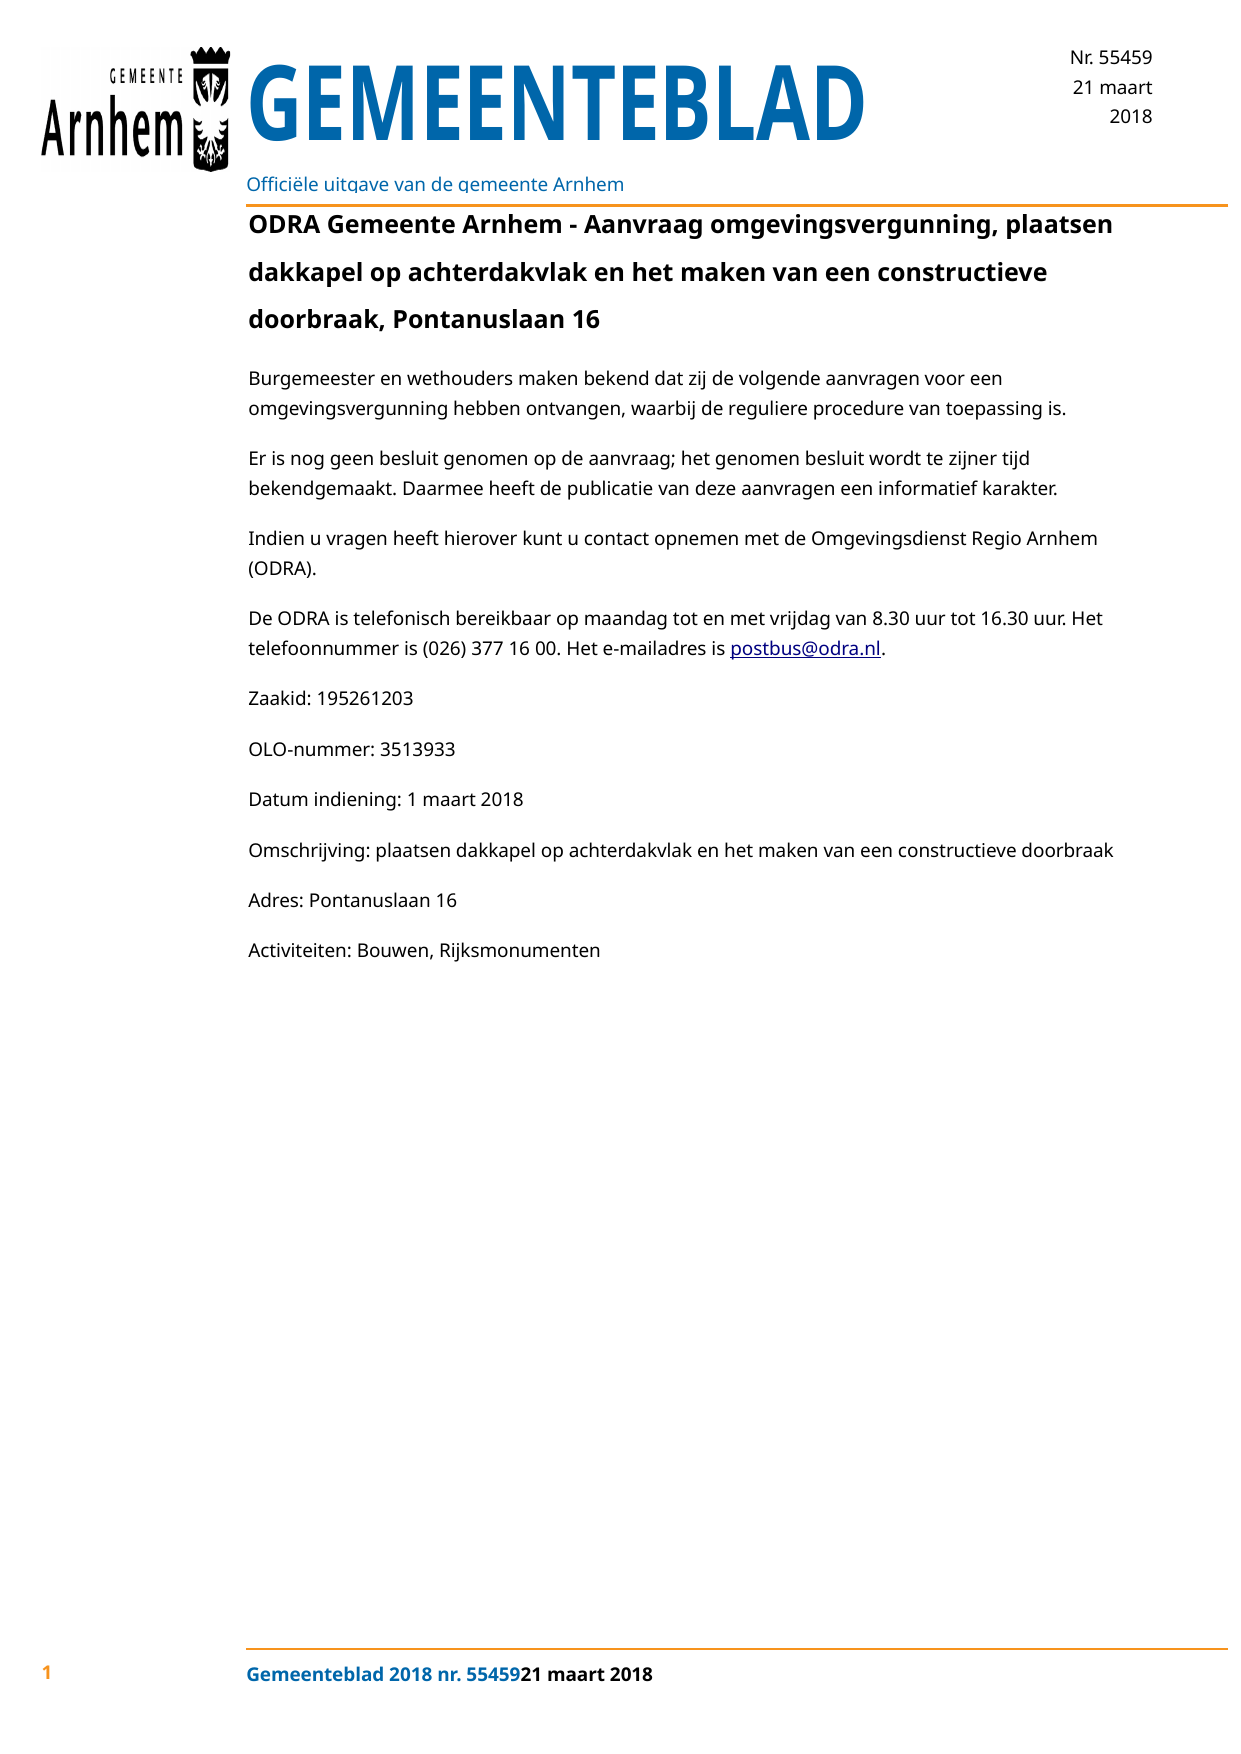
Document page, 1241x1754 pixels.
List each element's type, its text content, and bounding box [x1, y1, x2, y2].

text OLO-nummer: 3513933 [248, 736, 1152, 762]
text Activiteiten: Bouwen, Rijksmonumenten [248, 938, 1152, 963]
text Burgemeester en wethouders maken bekend dat zij de volgende aanvragen voor een omgevingsvergunning hebben ontvangen, waarbij de reguliere procedure van toepassing is. [248, 366, 1152, 421]
text Omschrijving: plaatsen dakkapel op achterdakvlak en het maken van een constructieve doorbraak [248, 837, 1152, 862]
text Er is nog geen besluit genomen op de aanvraag; het genomen besluit wordt te zijner tijd bekendgemaakt. Daarmee heeft de publicatie van deze aanvragen een informatief karakter. [248, 446, 1152, 501]
text Indien u vragen heeft hierover kunt u contact opnemen met de Omgevingsdienst Regio Arnhem (ODRA). [248, 526, 1152, 581]
picture [41, 47, 231, 172]
text Adres: Pontanuslaan 16 [248, 887, 1152, 913]
text Datum indiening: 1 maart 2018 [248, 786, 1152, 812]
text De ODRA is telefonisch bereikbaar op maandag tot en met vrijdag van 8.30 uur tot 16.30 uur. Het telefoonnummer is (026) 377 16 00. Het e-mailadres is postbus@odra.nl. [248, 606, 1152, 661]
text ODRA Gemeente Arnhem - Aanvraag omgevingsvergunning, plaatsen dakkapel op achterdakvlak en het maken van een constructieve doorbraak, Pontanuslaan 16 [248, 207, 1152, 336]
text Zaakid: 195261203 [248, 686, 1152, 711]
